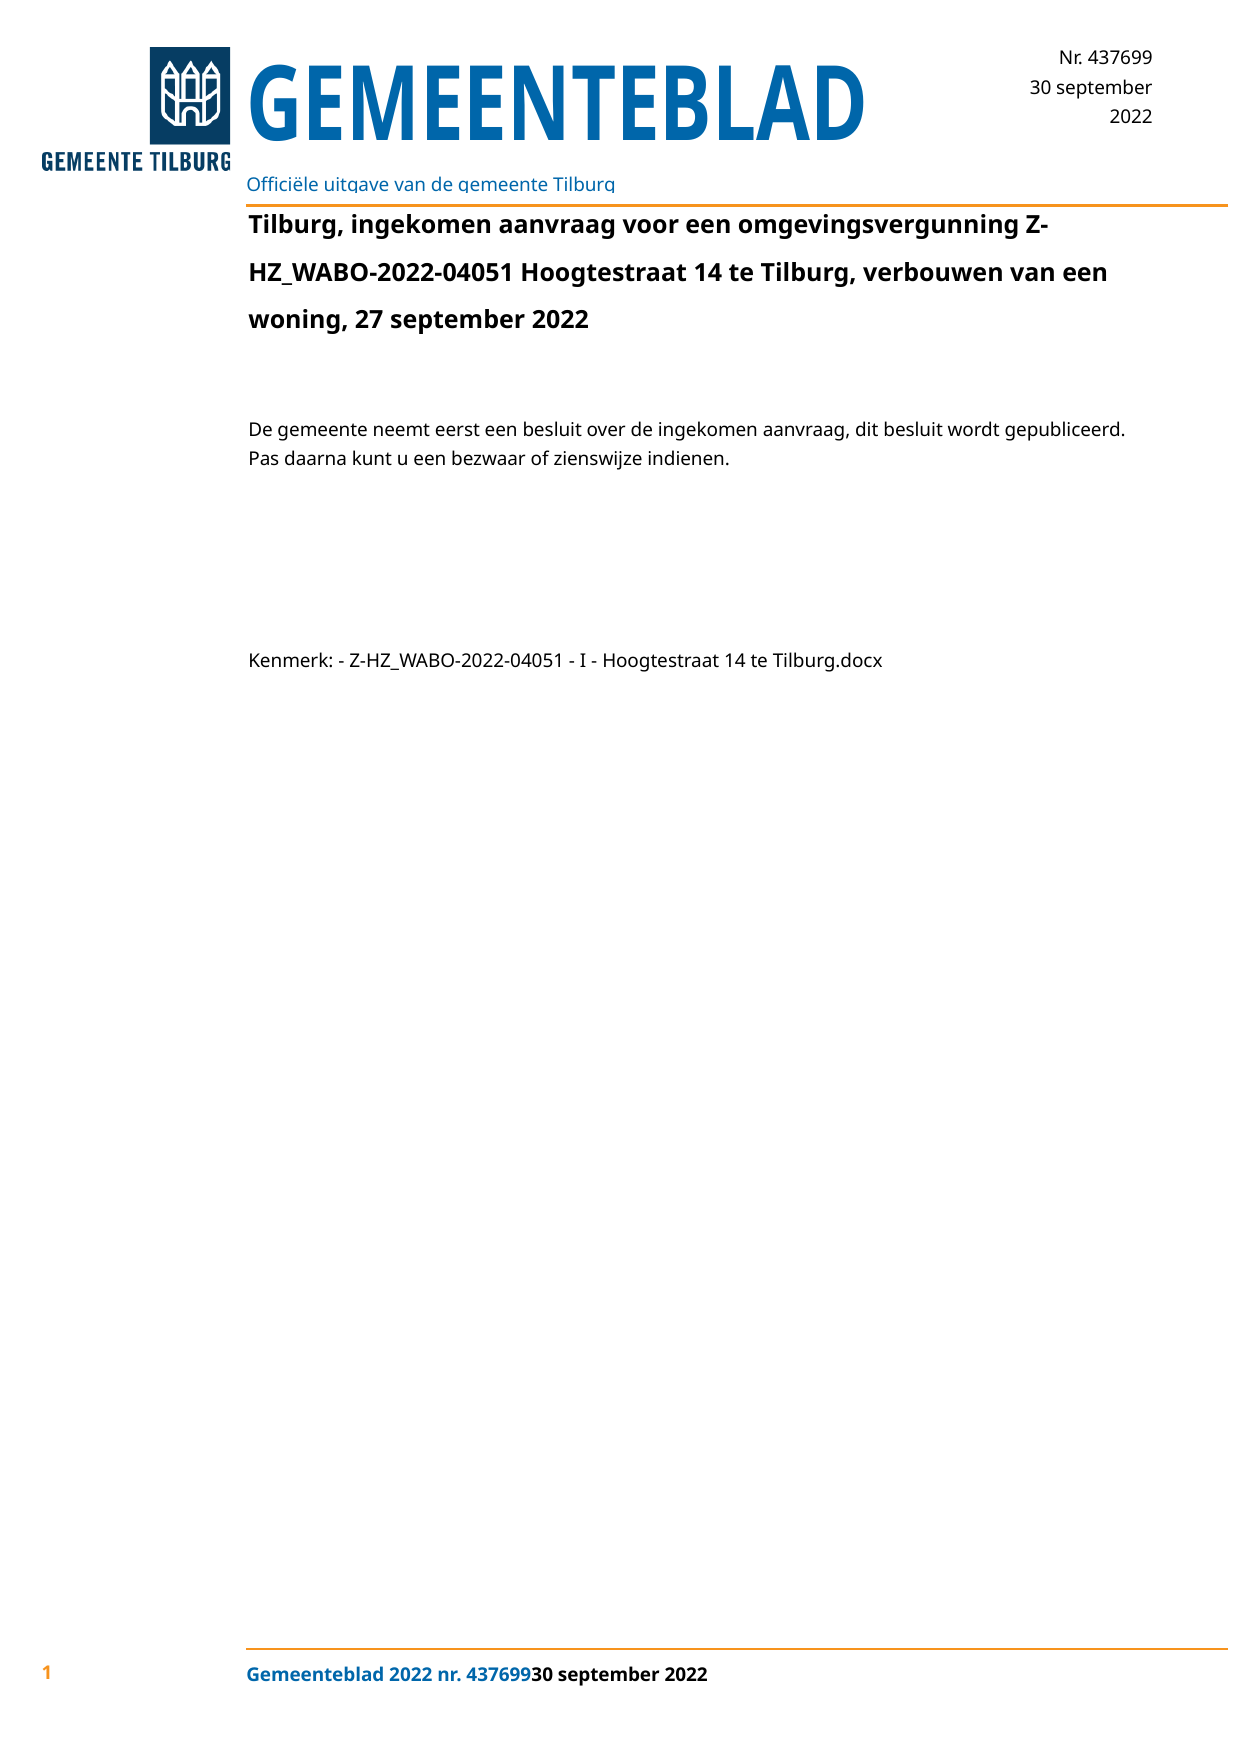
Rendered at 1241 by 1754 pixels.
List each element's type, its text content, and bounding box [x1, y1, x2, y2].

text Kenmerk: - Z-HZ_WABO-2022-04051 - I - Hoogtestraat 14 te Tilburg.docx [248, 647, 1152, 673]
text Tilburg, ingekomen aanvraag voor een omgevingsvergunning Z-HZ_WABO-2022-04051 Hoogtestraat 14 te Tilburg, verbouwen van een woning, 27 september 2022 [248, 207, 1152, 336]
picture [41, 47, 231, 172]
text De gemeente neemt eerst een besluit over de ingekomen aanvraag, dit besluit wordt gepubliceerd. Pas daarna kunt u een bezwaar of zienswijze indienen. [248, 416, 1152, 471]
